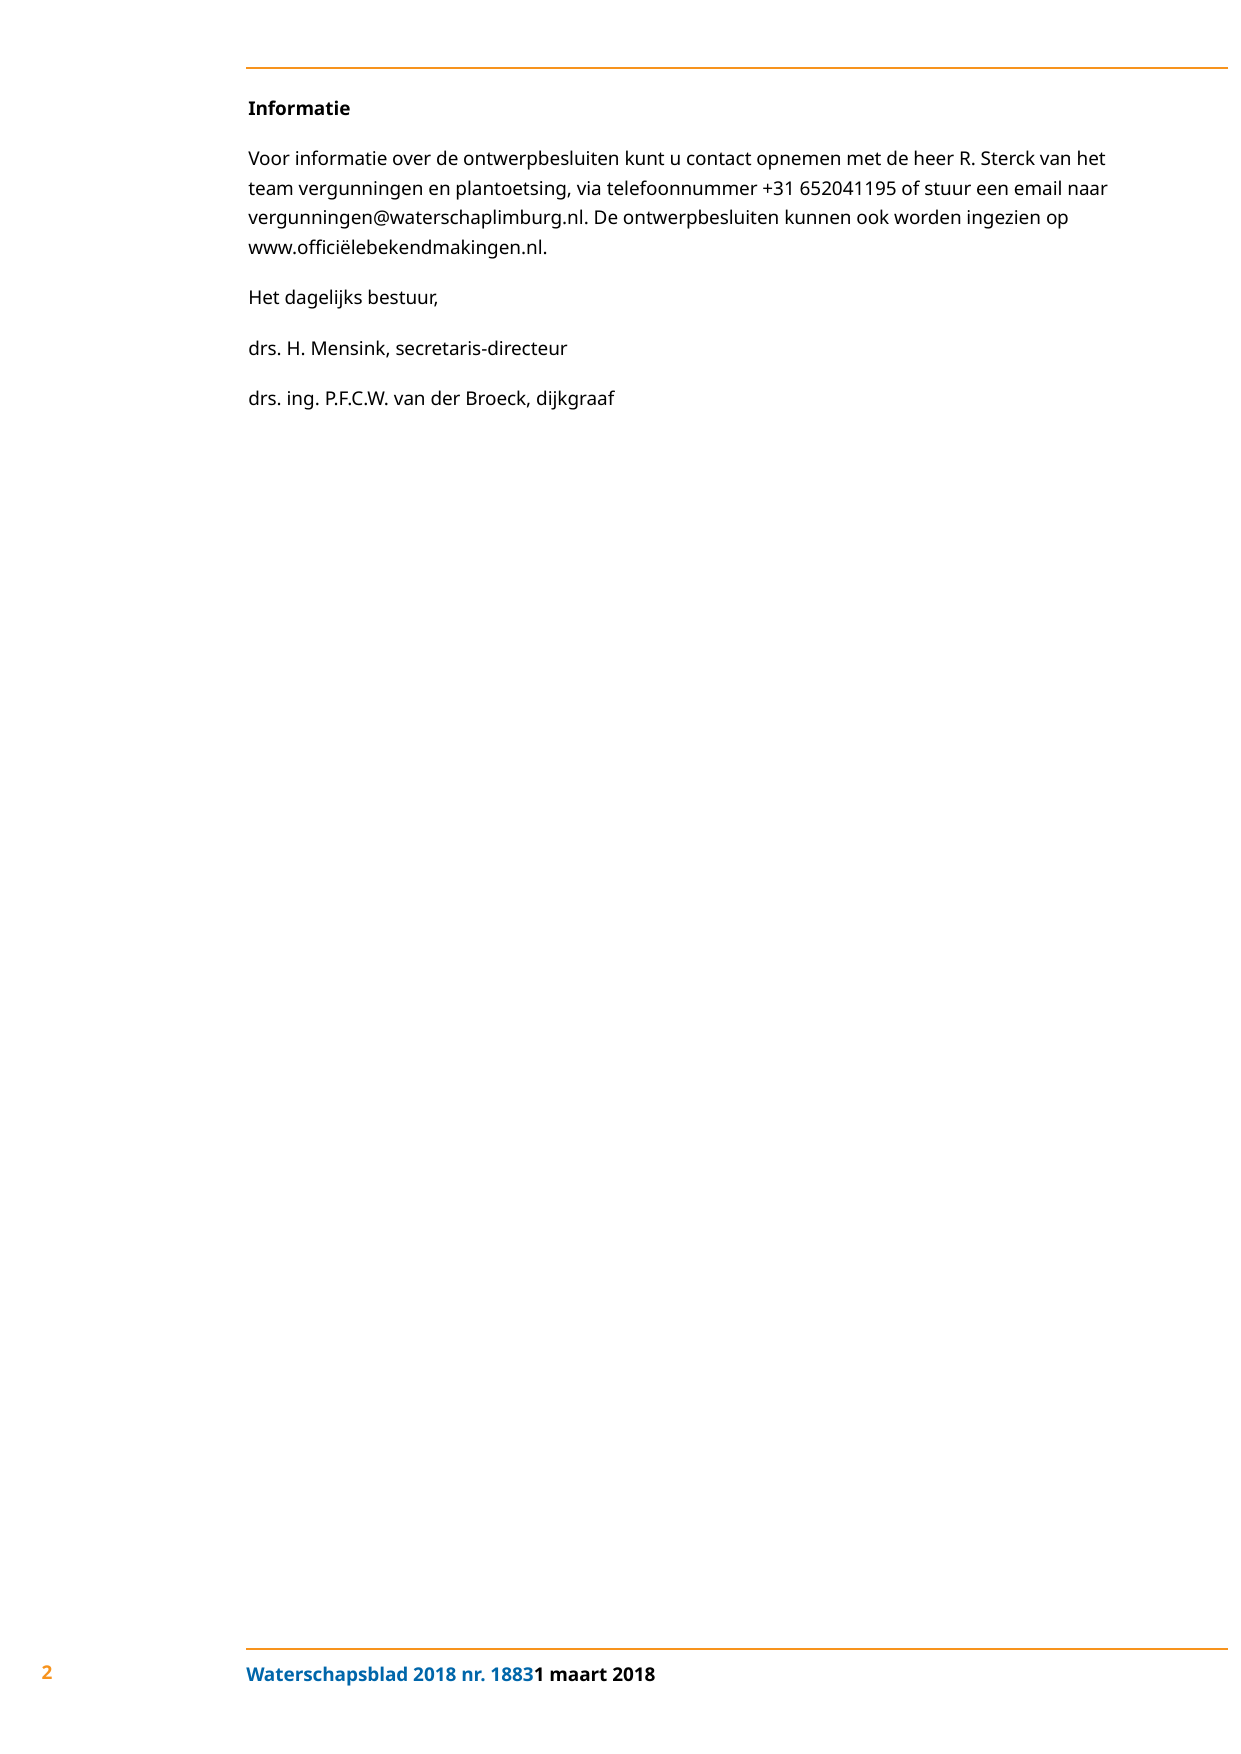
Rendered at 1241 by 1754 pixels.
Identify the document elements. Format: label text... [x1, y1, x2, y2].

text drs. ing. P.F.C.W. van der Broeck, dijkgraaf [248, 385, 1152, 411]
text Voor informatie over de ontwerpbesluiten kunt u contact opnemen met de heer R. Sterck van het team vergunningen en plantoetsing, via telefoonnummer +31 652041195 of stuur een email naar vergunningen@waterschaplimburg.nl. De ontwerpbesluiten kunnen ook worden ingezien op www.officiëlebekendmakingen.nl. [248, 145, 1152, 260]
text Het dagelijks bestuur, [248, 284, 1152, 310]
text drs. H. Mensink, secretaris-directeur [248, 335, 1152, 361]
text Informatie [248, 95, 1152, 121]
picture [41, 47, 231, 172]
